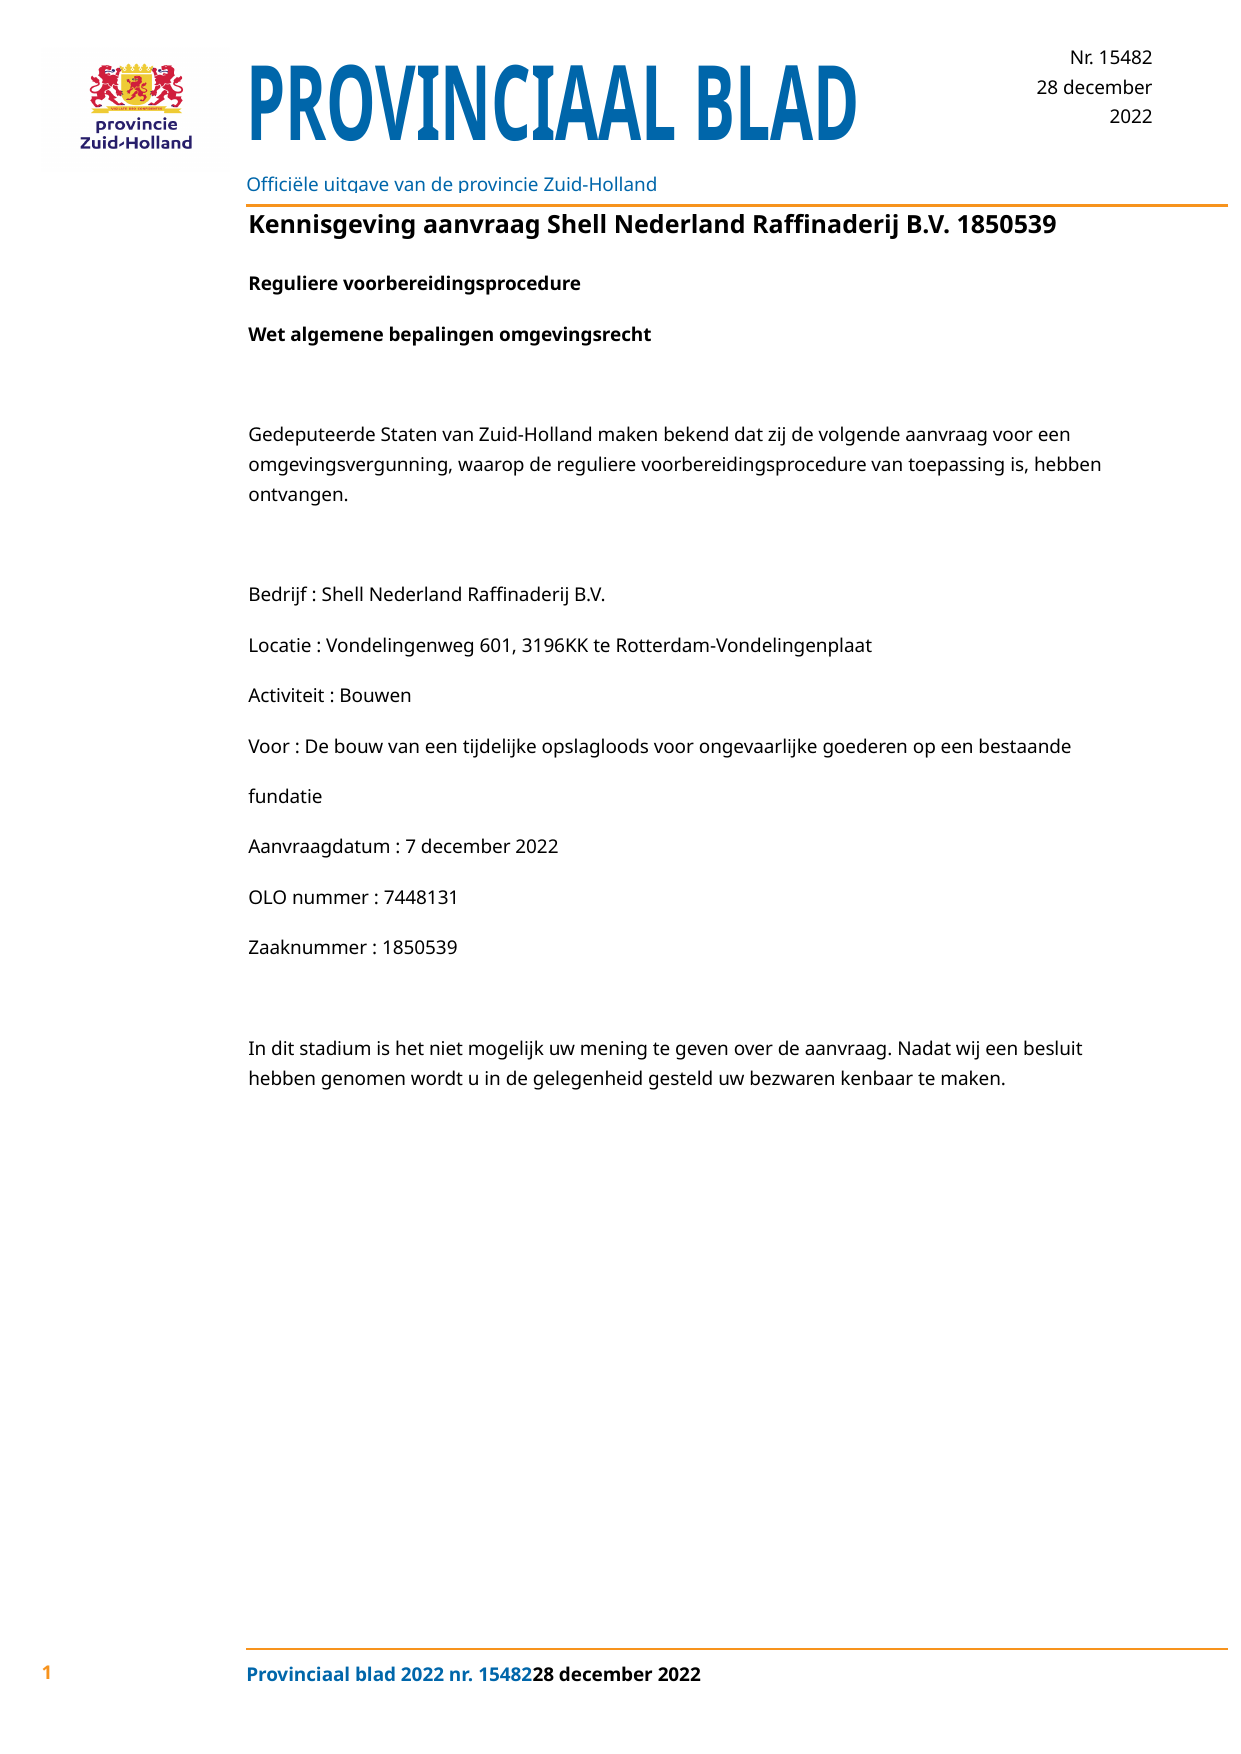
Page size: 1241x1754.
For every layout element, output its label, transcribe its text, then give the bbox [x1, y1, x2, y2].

text Bedrijf : Shell Nederland Raffinaderij B.V. [248, 582, 1152, 607]
text Wet algemene bepalingen omgevingsrecht [248, 321, 1152, 346]
text Aanvraagdatum : 7 december 2022 [248, 834, 1152, 859]
text Kennisgeving aanvraag Shell Nederland Raffinaderij B.V. 1850539 [248, 207, 1152, 241]
text In dit stadium is het niet mogelijk uw mening te geven over de aanvraag. Nadat wij een besluit hebben genomen wordt u in de gelegenheid gesteld uw bezwaren kenbaar te maken. [248, 1035, 1152, 1091]
text Reguliere voorbereidingsprocedure [248, 270, 1152, 296]
text OLO nummer : 7448131 [248, 884, 1152, 910]
text Zaaknummer : 1850539 [248, 934, 1152, 960]
text Activiteit : Bouwen [248, 682, 1152, 708]
text fundatie [248, 783, 1152, 809]
text Voor : De bouw van een tijdelijke opslagloods voor ongevaarlijke goederen op een bestaande [248, 733, 1152, 758]
picture [41, 47, 231, 172]
text Gedeputeerde Staten van Zuid-Holland maken bekend dat zij de volgende aanvraag voor een omgevingsvergunning, waarop de reguliere voorbereidingsprocedure van toepassing is, hebben ontvangen. [248, 422, 1152, 506]
text Locatie : Vondelingenweg 601, 3196KK te Rotterdam-Vondelingenplaat [248, 632, 1152, 658]
